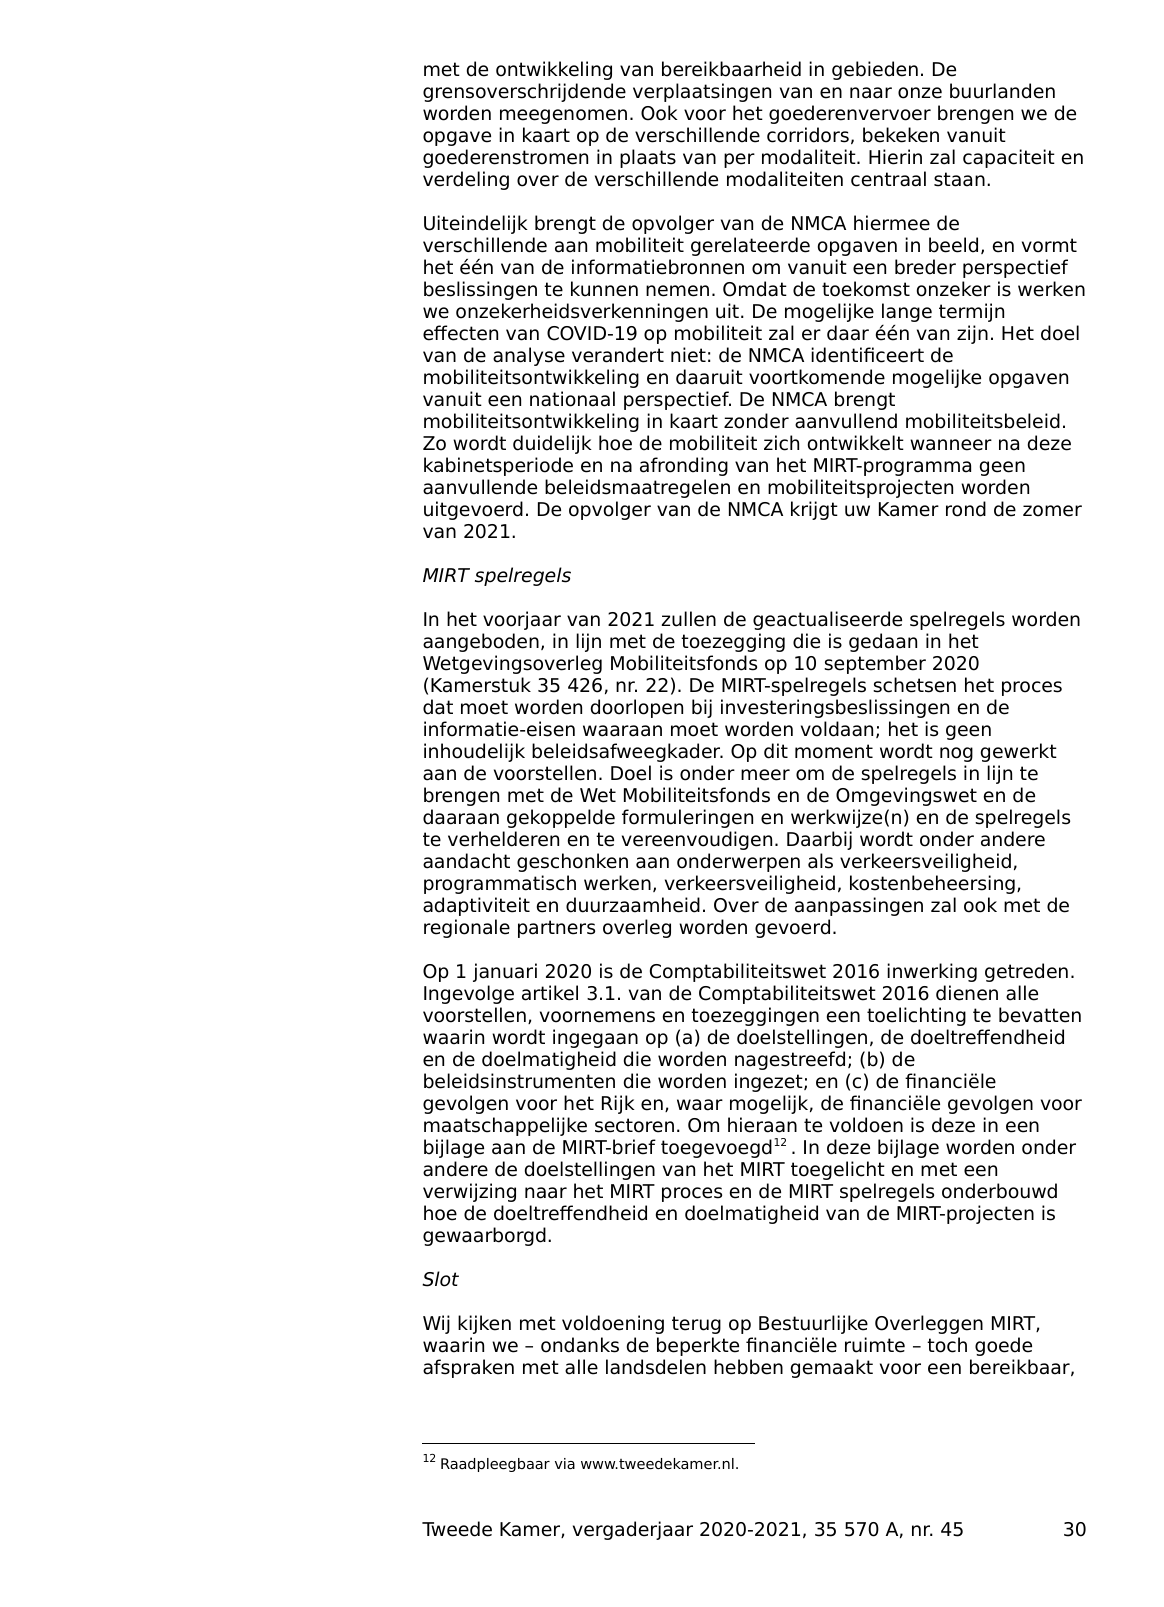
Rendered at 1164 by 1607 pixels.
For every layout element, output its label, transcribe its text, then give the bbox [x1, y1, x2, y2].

text In het voorjaar van 2021 zullen de geactualiseerde spelregels worden aangeboden, in lijn met de toezegging die is gedaan in het Wetgevingsoverleg Mobiliteitsfonds op 10 september 2020 (Kamerstuk 35 426, nr. 22). De MIRT-spelregels schetsen het proces dat moet worden doorlopen bij investeringsbeslissingen en de informatie-eisen waaraan moet worden voldaan; het is geen inhoudelijk beleidsafweegkader. Op dit moment wordt nog gewerkt aan de voorstellen. Doel is onder meer om de spelregels in lijn te brengen met de Wet Mobiliteitsfonds en de Omgevingswet en de daaraan gekoppelde formuleringen en werkwijze(n) en de spelregels te verhelderen en te vereenvoudigen. Daarbij wordt onder andere aandacht geschonken aan onderwerpen als verkeersveiligheid, programmatisch werken, verkeersveiligheid, kostenbeheersing, adaptiviteit en duurzaamheid. Over de aanpassingen zal ook met de regionale partners overleg worden gevoerd. [422, 609, 1087, 939]
text Op 1 januari 2020 is de Comptabiliteitswet 2016 inwerking getreden. Ingevolge artikel 3.1. van de Comptabiliteitswet 2016 dienen alle voorstellen, voornemens en toezeggingen een toelichting te bevatten waarin wordt ingegaan op (a) de doelstellingen, de doeltreffendheid en de doelmatigheid die worden nagestreefd; (b) de beleidsinstrumenten die worden ingezet; en (c) de financiële gevolgen voor het Rijk en, waar mogelijk, de financiële gevolgen voor maatschappelijke sectoren. Om hieraan te voldoen is deze in een bijlage aan de MIRT-brief toegevoegd. In deze bijlage worden onder andere de doelstellingen van het MIRT toegelicht en met een verwijzing naar het MIRT proces en de MIRT spelregels onderbouwd hoe de doeltreffendheid en doelmatigheid van de MIRT-projecten is gewaarborgd. [422, 961, 1087, 1247]
text Uiteindelijk brengt de opvolger van de NMCA hiermee de verschillende aan mobiliteit gerelateerde opgaven in beeld, en vormt het één van de informatiebronnen om vanuit een breder perspectief beslissingen te kunnen nemen. Omdat de toekomst onzeker is werken we onzekerheidsverkenningen uit. De mogelijke lange termijn effecten van COVID-19 op mobiliteit zal er daar één van zijn. Het doel van de analyse verandert niet: de NMCA identificeert de mobiliteitsontwikkeling en daaruit voortkomende mogelijke opgaven vanuit een nationaal perspectief. De NMCA brengt mobiliteitsontwikkeling in kaart zonder aanvullend mobiliteitsbeleid. Zo wordt duidelijk hoe de mobiliteit zich ontwikkelt wanneer na deze kabinetsperiode en na afronding van het MIRT-programma geen aanvullende beleidsmaatregelen en mobiliteitsprojecten worden uitgevoerd. De opvolger van de NMCA krijgt uw Kamer rond de zomer van 2021. [422, 213, 1087, 543]
text Raadpleegbaar via www.tweedekamer.nl. [422, 1452, 1087, 1474]
text met de ontwikkeling van bereikbaarheid in gebieden. De grensoverschrijdende verplaatsingen van en naar onze buurlanden worden meegenomen. Ook voor het goederenvervoer brengen we de opgave in kaart op de verschillende corridors, bekeken vanuit goederenstromen in plaats van per modaliteit. Hierin zal capaciteit en verdeling over de verschillende modaliteiten centraal staan. [422, 59, 1087, 191]
text Wij kijken met voldoening terug op Bestuurlijke Overleggen MIRT, waarin we – ondanks de beperkte financiële ruimte – toch goede afspraken met alle landsdelen hebben gemaakt voor een bereikbaar, [422, 1313, 1087, 1379]
subtitle MIRT spelregels [422, 565, 1087, 587]
subtitle Slot [422, 1269, 1087, 1291]
